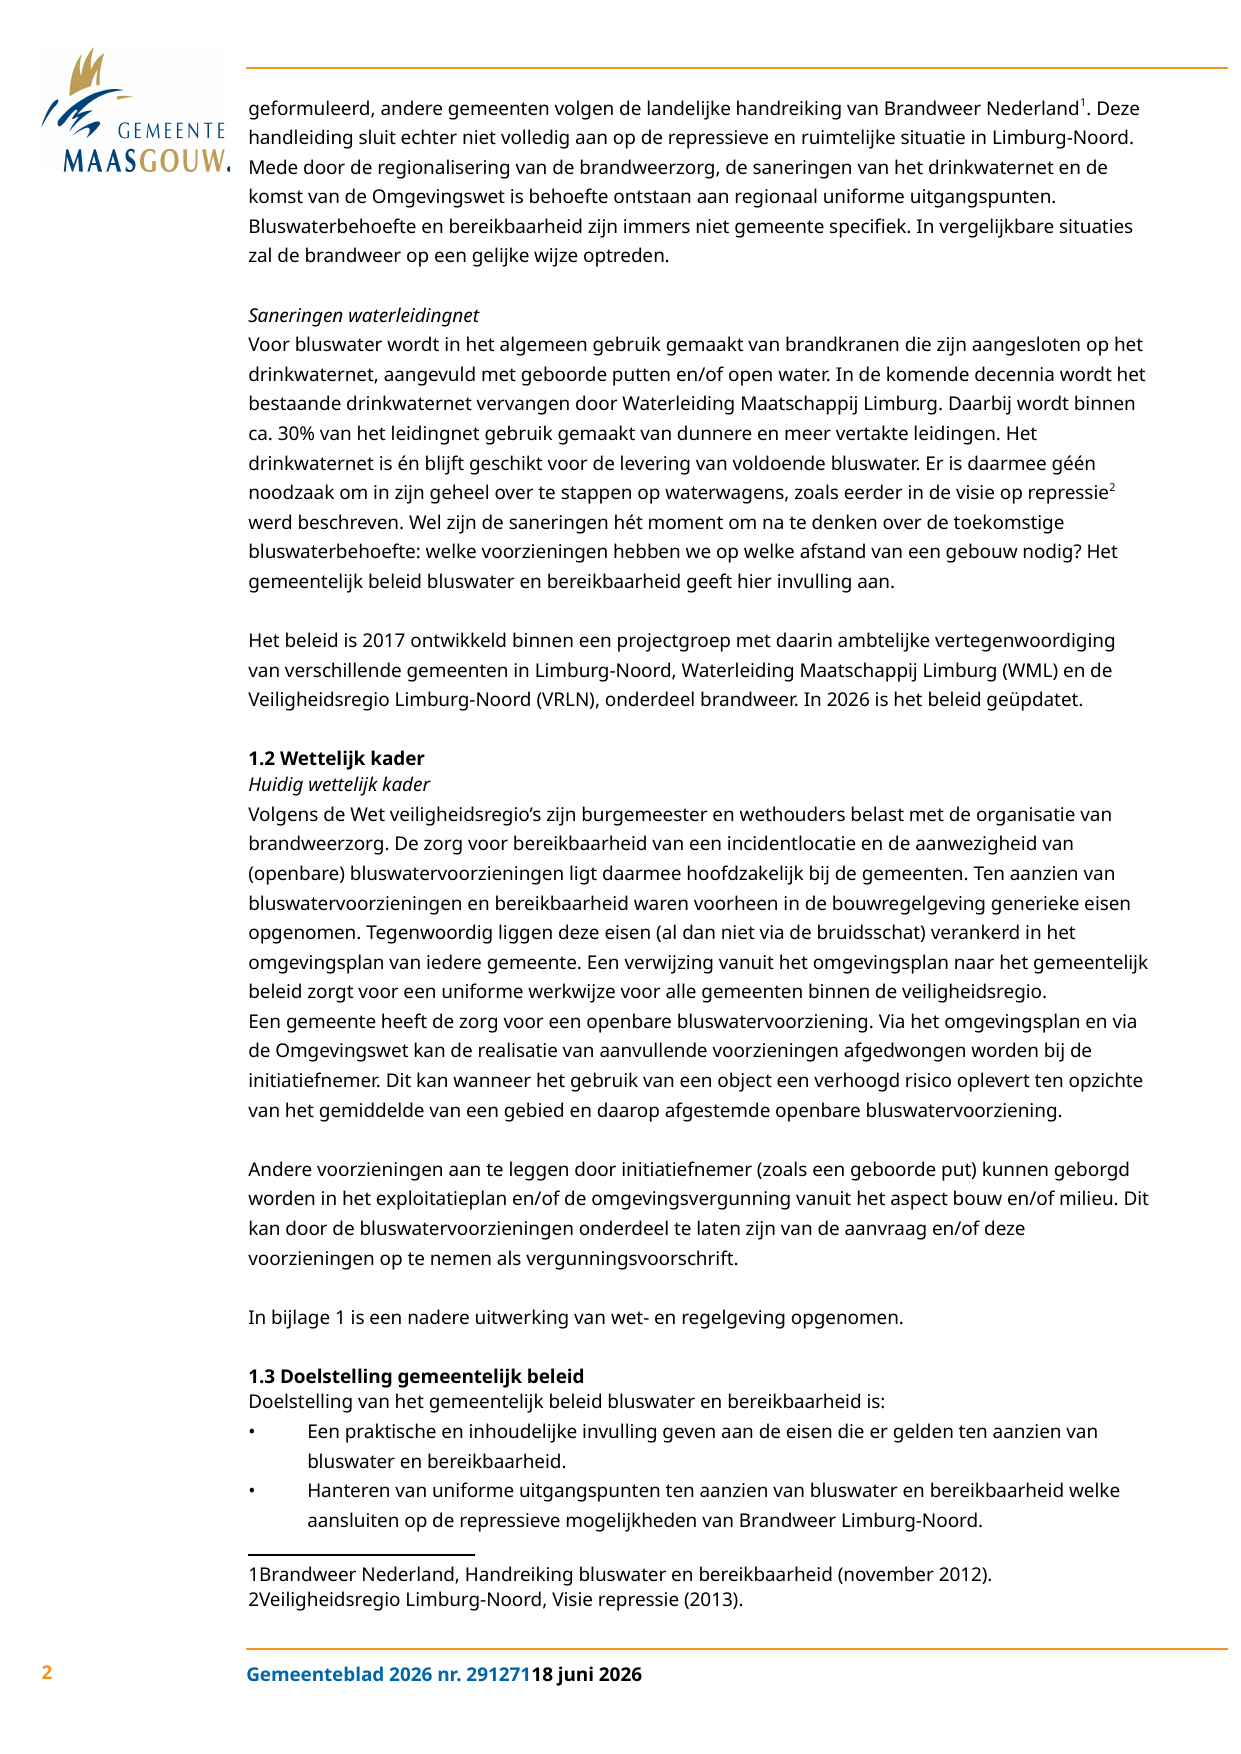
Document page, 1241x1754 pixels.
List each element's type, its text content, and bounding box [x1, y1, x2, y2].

list Een praktische en inhoudelijke invulling geven aan de eisen die er gelden ten aanzien van bluswater en bereikbaarheid. [248, 1418, 1152, 1474]
text Het beleid is 2017 ontwikkeld binnen een projectgroep met daarin ambtelijke vertegenwoordiging van verschillende gemeenten in Limburg-Noord, Waterleiding Maatschappij Limburg (WML) en de Veiligheidsregio Limburg-Noord (VRLN), onderdeel brandweer. In 2026 is het beleid geüpdatet. [248, 627, 1152, 712]
text Een gemeente heeft de zorg voor een openbare bluswatervoorziening. Via het omgevingsplan en via de Omgevingswet kan de realisatie van aanvullende voorzieningen afgedwongen worden bij de initiatiefnemer. Dit kan wanneer het gebruik van een object een verhoogd risico oplevert ten opzichte van het gemiddelde van een gebied en daarop afgestemde openbare bluswatervoorziening. [248, 1008, 1152, 1122]
text Andere voorzieningen aan te leggen door initiatiefnemer (zoals een geboorde put) kunnen geborgd worden in het exploitatieplan en/of de omgevingsvergunning vanuit het aspect bouw en/of milieu. Dit kan door de bluswatervoorzieningen onderdeel te laten zijn van de aanvraag en/of deze voorzieningen op te nemen als vergunningsvoorschrift. [248, 1156, 1152, 1270]
text Doelstelling van het gemeentelijk beleid bluswater en bereikbaarheid is: [248, 1389, 1152, 1414]
text In bijlage 1 is een nadere uitwerking van wet- en regelgeving opgenomen. [248, 1304, 1152, 1329]
picture [41, 47, 231, 172]
text Huidig wettelijk kader [248, 771, 1152, 797]
text Volgens de Wet veiligheidsregio’s zijn burgemeester en wethouders belast met de organisatie van brandweerzorg. De zorg voor bereikbaarheid van een incidentlocatie en de aanwezigheid van (openbare) bluswatervoorzieningen ligt daarmee hoofdzakelijk bij de gemeenten. Ten aanzien van bluswatervoorzieningen en bereikbaarheid waren voorheen in de bouwregelgeving generieke eisen opgenomen. Tegenwoordig liggen deze eisen (al dan niet via de bruidsschat) verankerd in het omgevingsplan van iedere gemeente. Een verwijzing vanuit het omgevingsplan naar het gemeentelijk beleid zorgt voor een uniforme werkwijze voor alle gemeenten binnen de veiligheidsregio. [248, 801, 1152, 1004]
text 1.3 Doelstelling gemeentelijk beleid [248, 1363, 1152, 1389]
text Saneringen waterleidingnet [248, 302, 1152, 328]
text Veiligheidsregio Limburg-Noord, Visie repressie (2013). [248, 1586, 1152, 1612]
text 1.2 Wettelijk kader [248, 746, 1152, 771]
text geformuleerd, andere gemeenten volgen de landelijke handreiking van Brandweer Nederland. Deze handleiding sluit echter niet volledig aan op de repressieve en ruimtelijke situatie in Limburg-Noord. Mede door de regionalisering van de brandweerzorg, de saneringen van het drinkwaternet en de komst van de Omgevingswet is behoefte ontstaan aan regionaal uniforme uitgangspunten. Bluswaterbehoefte en bereikbaarheid zijn immers niet gemeente specifiek. In vergelijkbare situaties zal de brandweer op een gelijke wijze optreden. [248, 95, 1152, 268]
text Brandweer Nederland, Handreiking bluswater en bereikbaarheid (november 2012). [248, 1561, 1152, 1586]
text Voor bluswater wordt in het algemeen gebruik gemaakt van brandkranen die zijn aangesloten op het drinkwaternet, aangevuld met geboorde putten en/of open water. In de komende decennia wordt het bestaande drinkwaternet vervangen door Waterleiding Maatschappij Limburg. Daarbij wordt binnen ca. 30% van het leidingnet gebruik gemaakt van dunnere en meer vertakte leidingen. Het drinkwaternet is én blijft geschikt voor de levering van voldoende bluswater. Er is daarmee géén noodzaak om in zijn geheel over te stappen op waterwagens, zoals eerder in de visie op repressie werd beschreven. Wel zijn de saneringen hét moment om na te denken over de toekomstige bluswaterbehoefte: welke voorzieningen hebben we op welke afstand van een gebouw nodig? Het gemeentelijk beleid bluswater en bereikbaarheid geeft hier invulling aan. [248, 331, 1152, 594]
list Hanteren van uniforme uitgangspunten ten aanzien van bluswater en bereikbaarheid welke aansluiten op de repressieve mogelijkheden van Brandweer Limburg-Noord. [248, 1477, 1152, 1533]
